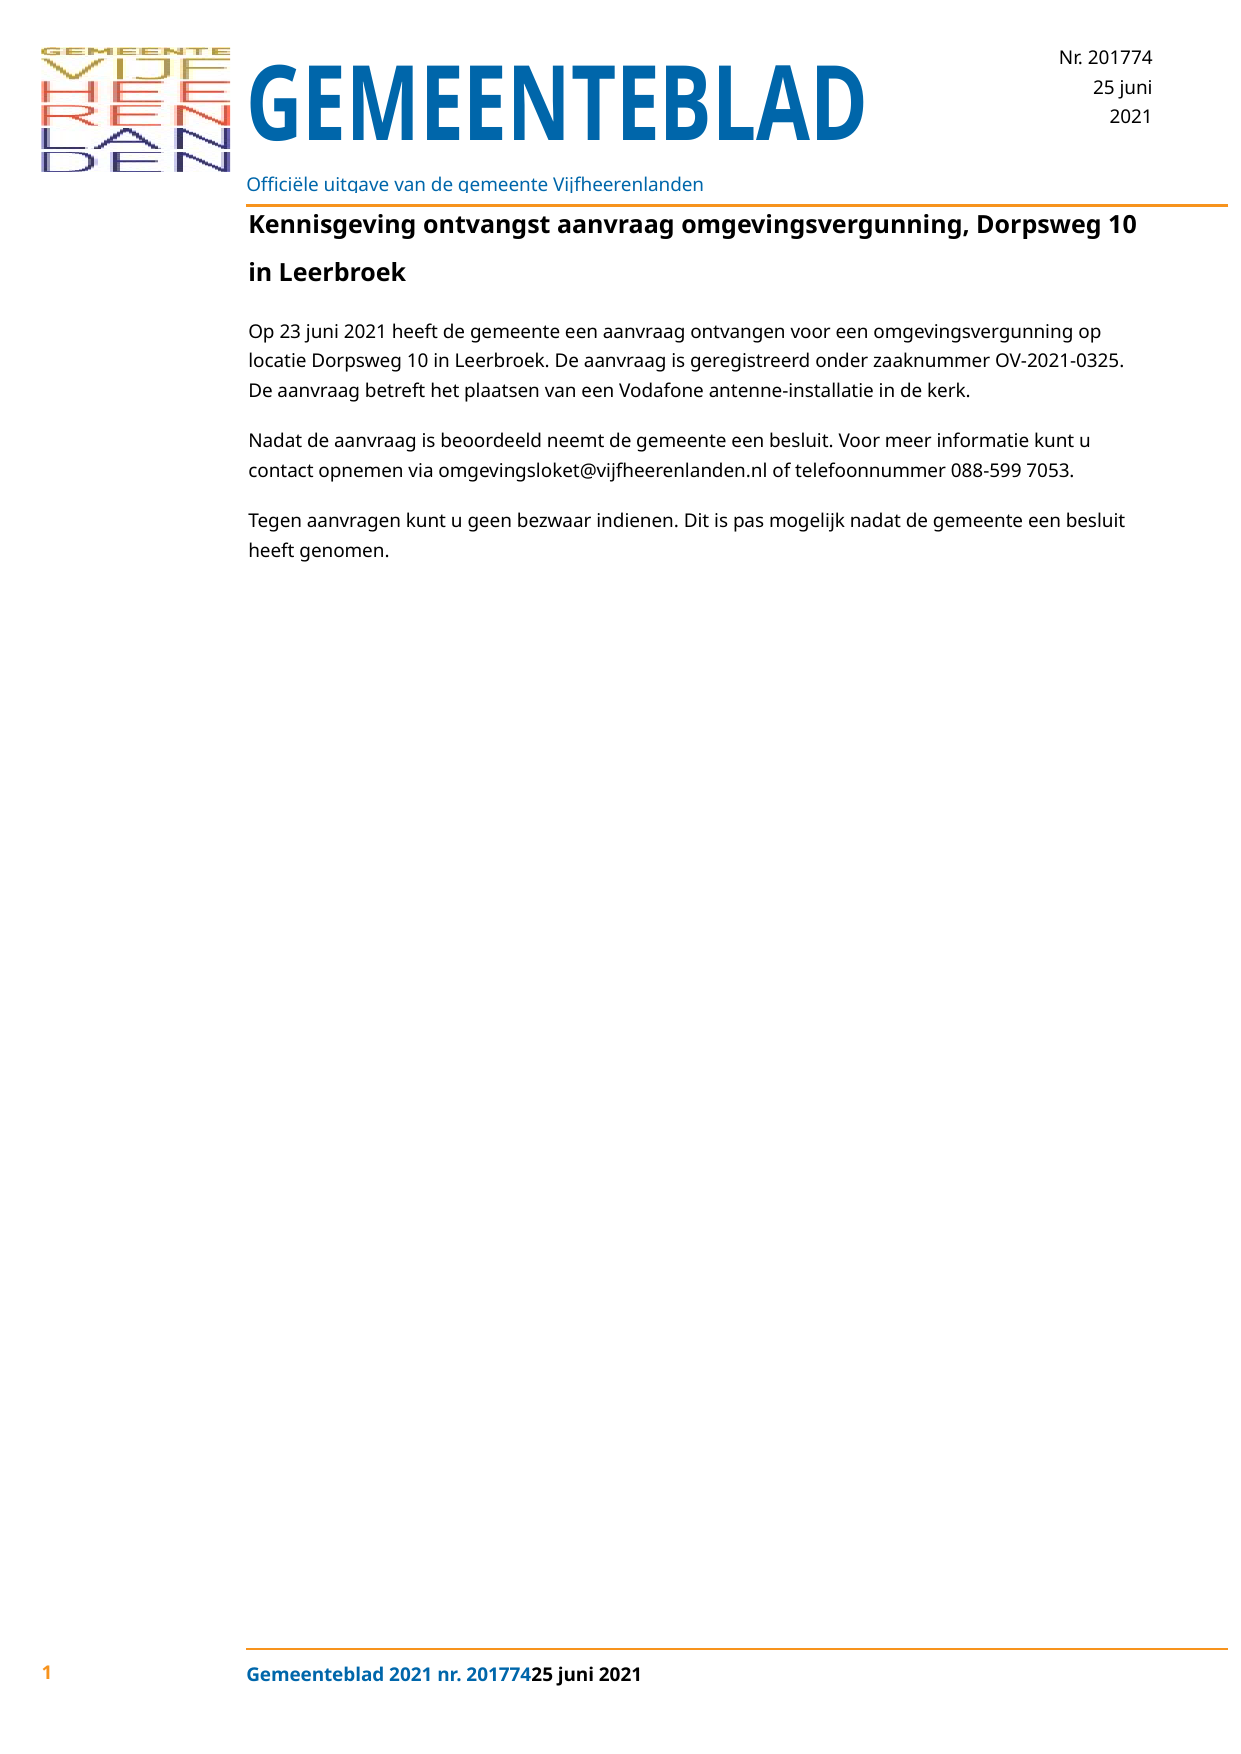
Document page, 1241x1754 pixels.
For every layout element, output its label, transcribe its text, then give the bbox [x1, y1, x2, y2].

text Nadat de aanvraag is beoordeeld neemt de gemeente een besluit. Voor meer informatie kunt u contact opnemen via omgevingsloket@vijfheerenlanden.nl of telefoonnummer 088-599 7053. [248, 427, 1152, 483]
text Tegen aanvragen kunt u geen bezwaar indienen. Dit is pas mogelijk nadat de gemeente een besluit heeft genomen. [248, 507, 1152, 563]
text Kennisgeving ontvangst aanvraag omgevingsvergunning, Dorpsweg 10 in Leerbroek [248, 207, 1152, 288]
text Op 23 juni 2021 heeft de gemeente een aanvraag ontvangen voor een omgevingsvergunning op locatie Dorpsweg 10 in Leerbroek. De aanvraag is geregistreerd onder zaaknummer OV-2021-0325. De aanvraag betreft het plaatsen van een Vodafone antenne-installatie in de kerk. [248, 318, 1152, 403]
picture [41, 47, 231, 172]
